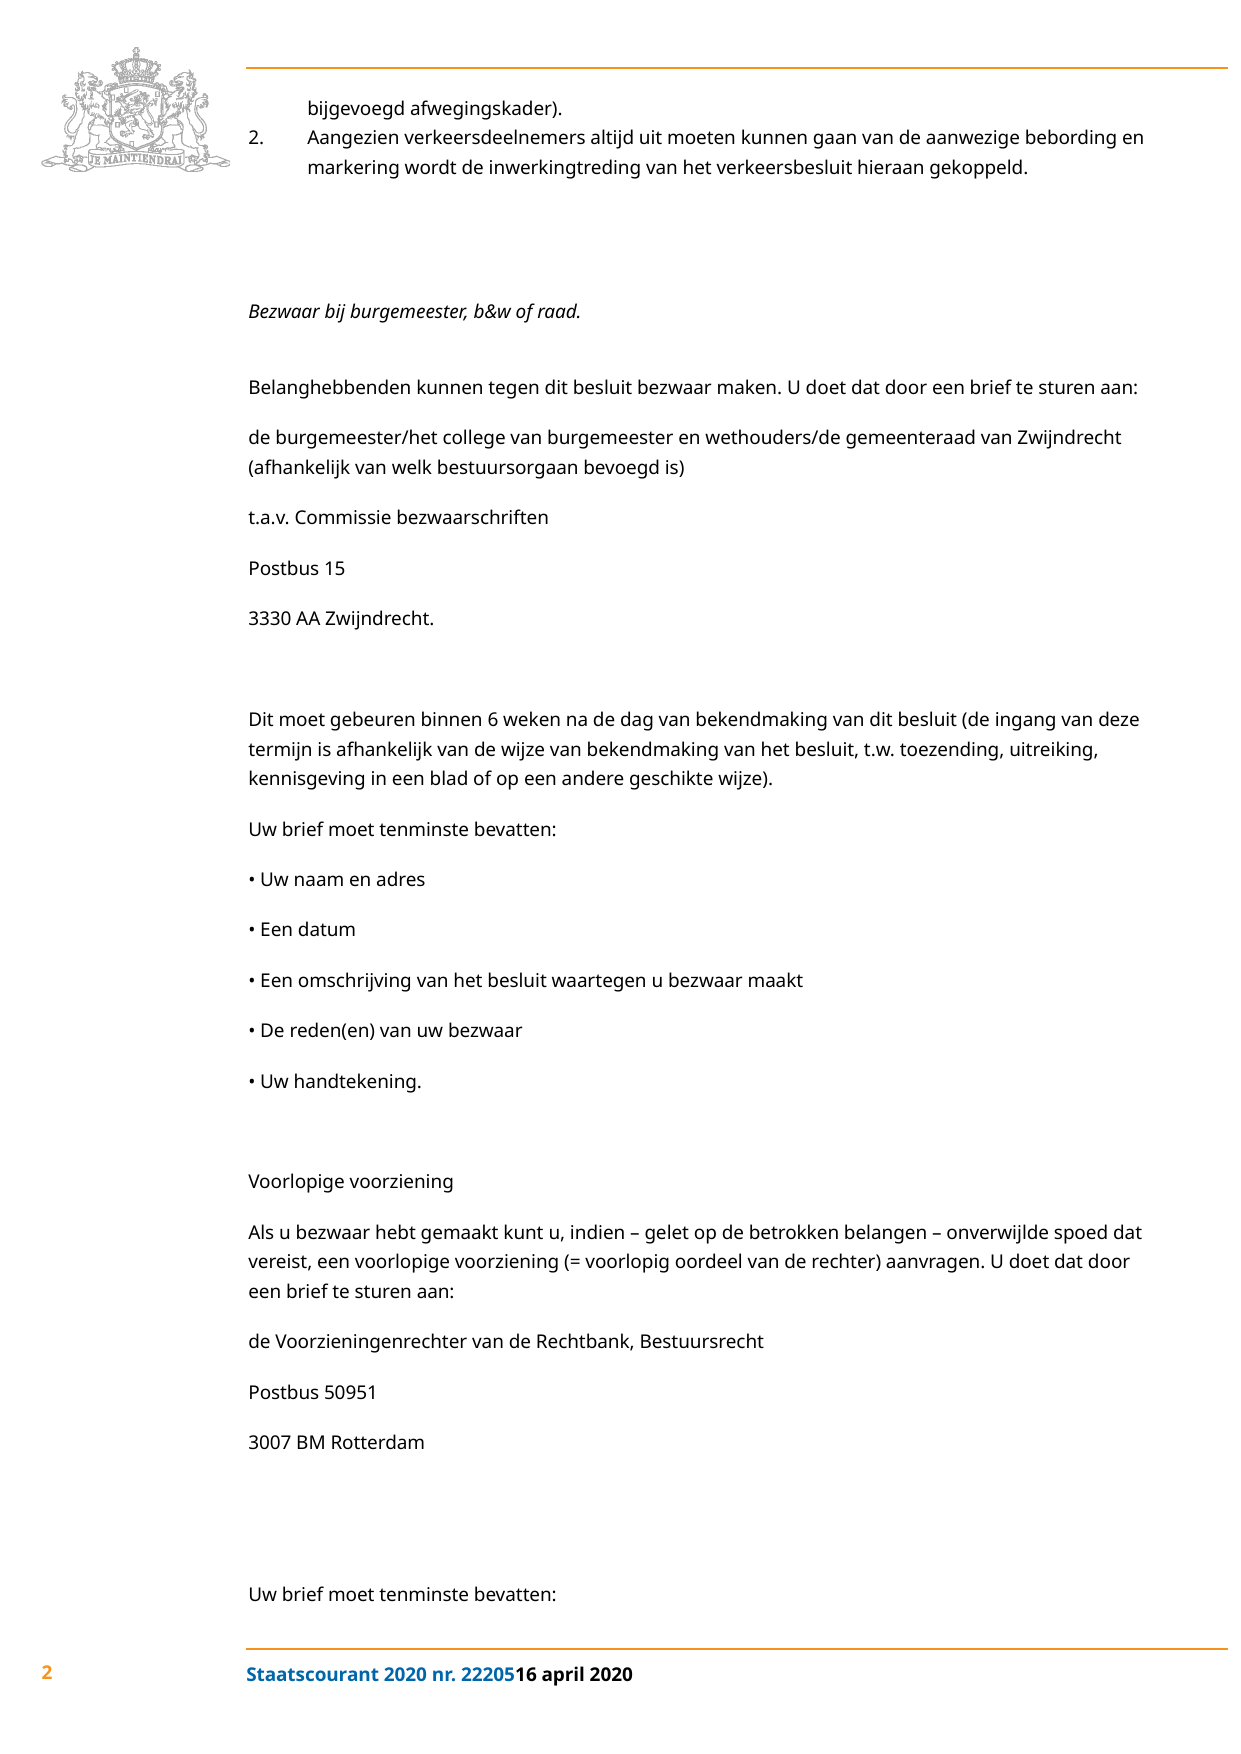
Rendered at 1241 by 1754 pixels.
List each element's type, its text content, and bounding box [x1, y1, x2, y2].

text • Uw handtekening. [248, 1068, 1152, 1093]
list bijgevoegd afwegingskader). [248, 95, 1152, 121]
text t.a.v. Commissie bezwaarschriften [248, 504, 1152, 530]
text Voorlopige voorziening [248, 1169, 1152, 1194]
list Aangezien verkeersdeelnemers altijd uit moeten kunnen gaan van de aanwezige bebording en markering wordt de inwerkingtreding van het verkeersbesluit hieraan gekoppeld. [248, 124, 1152, 180]
text • Een datum [248, 917, 1152, 942]
text de burgemeester/het college van burgemeester en wethouders/de gemeenteraad van Zwijndrecht (afhankelijk van welk bestuursorgaan bevoegd is) [248, 424, 1152, 480]
text • De reden(en) van uw bezwaar [248, 1017, 1152, 1043]
text 3007 BM Rotterdam [248, 1429, 1152, 1455]
text Postbus 50951 [248, 1379, 1152, 1405]
text Uw brief moet tenminste bevatten: [248, 1581, 1152, 1606]
text Dit moet gebeuren binnen 6 weken na de dag van bekendmaking van dit besluit (de ingang van deze termijn is afhankelijk van de wijze van bekendmaking van het besluit, t.w. toezending, uitreiking, kennisgeving in een blad of op een andere geschikte wijze). [248, 706, 1152, 791]
text de Voorzieningenrechter van de Rechtbank, Bestuursrecht [248, 1329, 1152, 1354]
text • Een omschrijving van het besluit waartegen u bezwaar maakt [248, 967, 1152, 993]
text Belanghebbenden kunnen tegen dit besluit bezwaar maken. U doet dat door een brief te sturen aan: [248, 374, 1152, 400]
picture [41, 47, 231, 172]
text 3330 AA Zwijndrecht. [248, 605, 1152, 631]
text • Uw naam en adres [248, 866, 1152, 892]
text Bezwaar bij burgemeester, b&w of raad. [248, 298, 1152, 324]
text Uw brief moet tenminste bevatten: [248, 816, 1152, 841]
text Postbus 15 [248, 555, 1152, 581]
text Als u bezwaar hebt gemaakt kunt u, indien – gelet op de betrokken belangen – onverwijlde spoed dat vereist, een voorlopige voorziening (= voorlopig oordeel van de rechter) aanvragen. U doet dat door een brief te sturen aan: [248, 1219, 1152, 1304]
